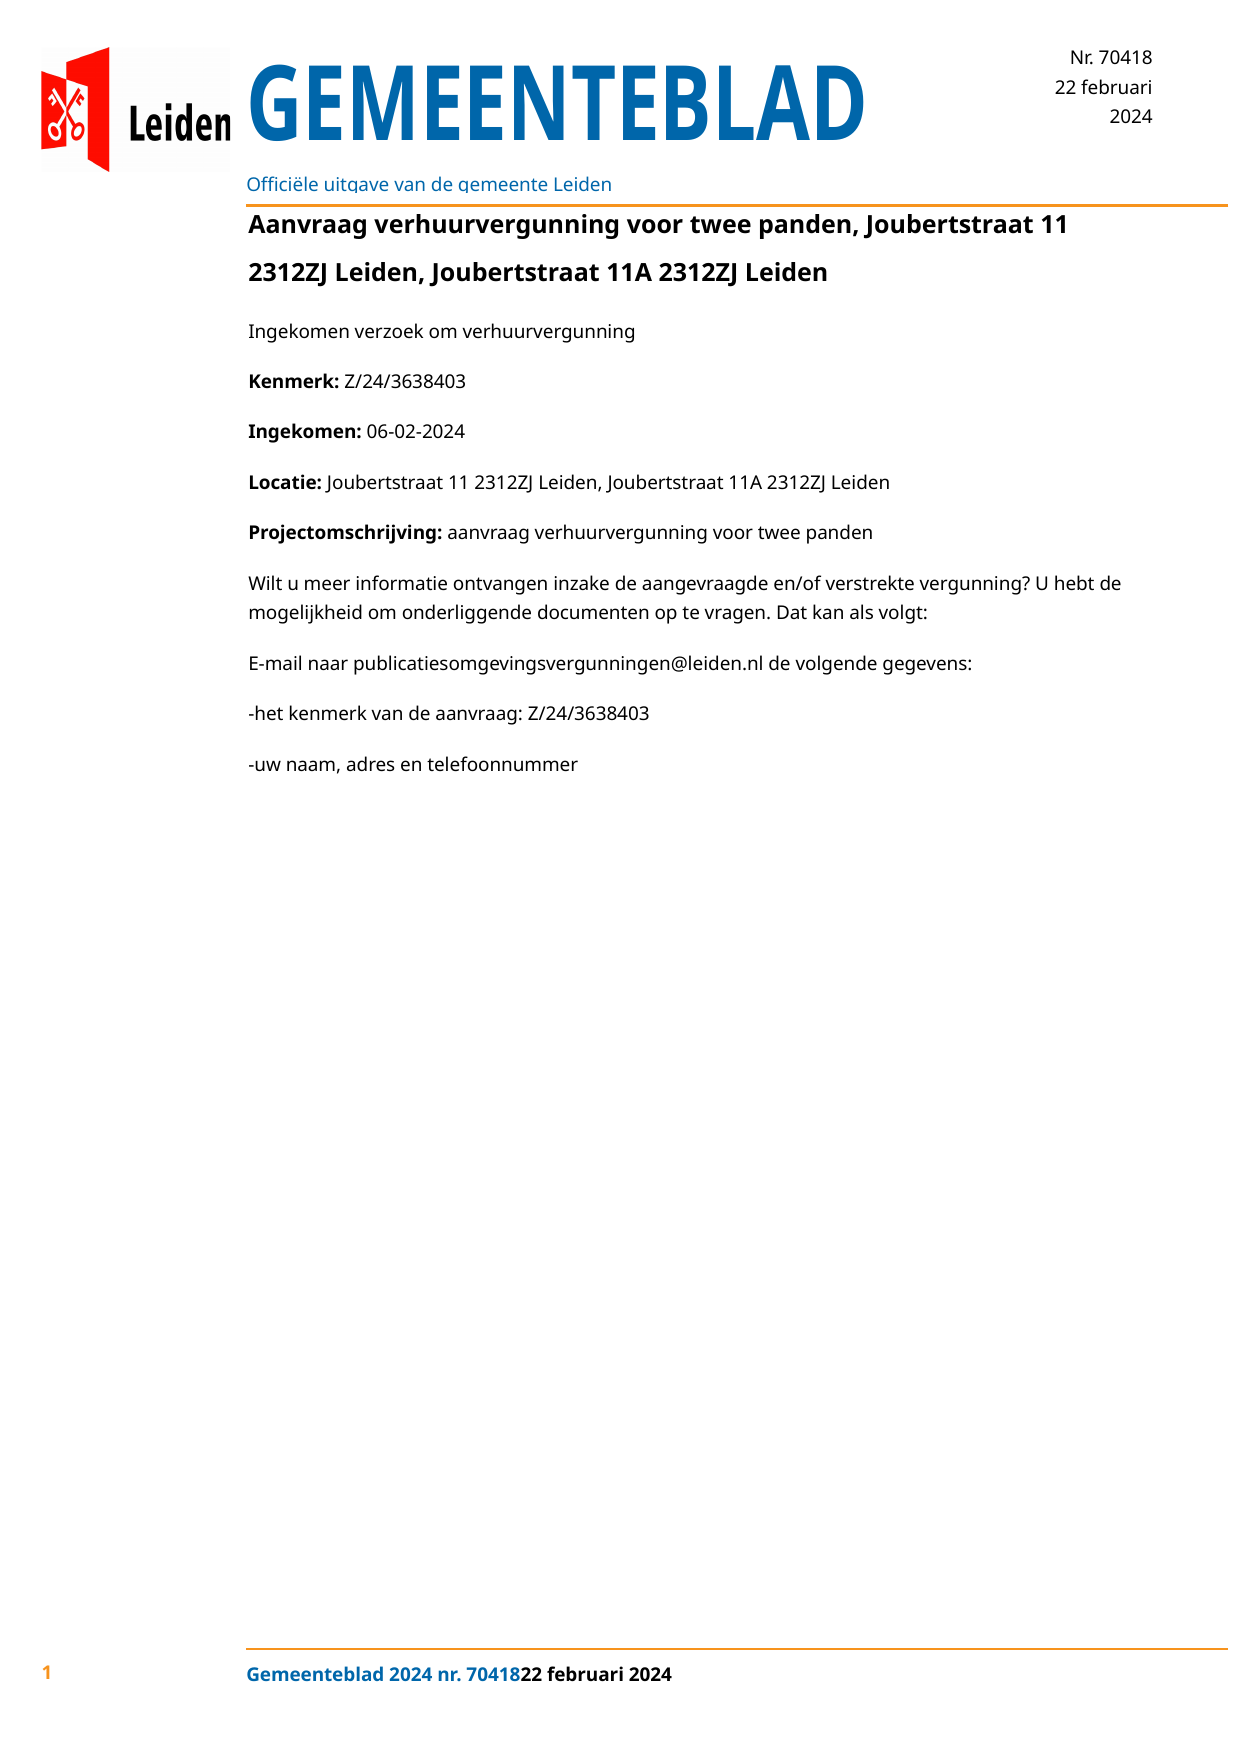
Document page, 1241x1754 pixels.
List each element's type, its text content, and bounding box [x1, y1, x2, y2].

text Kenmerk: Z/24/3638403 [248, 368, 1152, 394]
text Projectomschrijving: aanvraag verhuurvergunning voor twee panden [248, 519, 1152, 545]
text Ingekomen verzoek om verhuurvergunning [248, 318, 1152, 344]
text E-mail naar publicatiesomgevingsvergunningen@leiden.nl de volgende gegevens: [248, 650, 1152, 676]
text Wilt u meer informatie ontvangen inzake de aangevraagde en/of verstrekte vergunning? U hebt de mogelijkheid om onderliggende documenten op te vragen. Dat kan als volgt: [248, 570, 1152, 625]
text Locatie: Joubertstraat 11 2312ZJ Leiden, Joubertstraat 11A 2312ZJ Leiden [248, 469, 1152, 495]
text Ingekomen: 06-02-2024 [248, 419, 1152, 444]
text -het kenmerk van de aanvraag: Z/24/3638403 [248, 700, 1152, 726]
text Aanvraag verhuurvergunning voor twee panden, Joubertstraat 11 2312ZJ Leiden, Joubertstraat 11A 2312ZJ Leiden [248, 207, 1152, 288]
text -uw naam, adres en telefoonnummer [248, 751, 1152, 777]
picture [41, 47, 231, 172]
